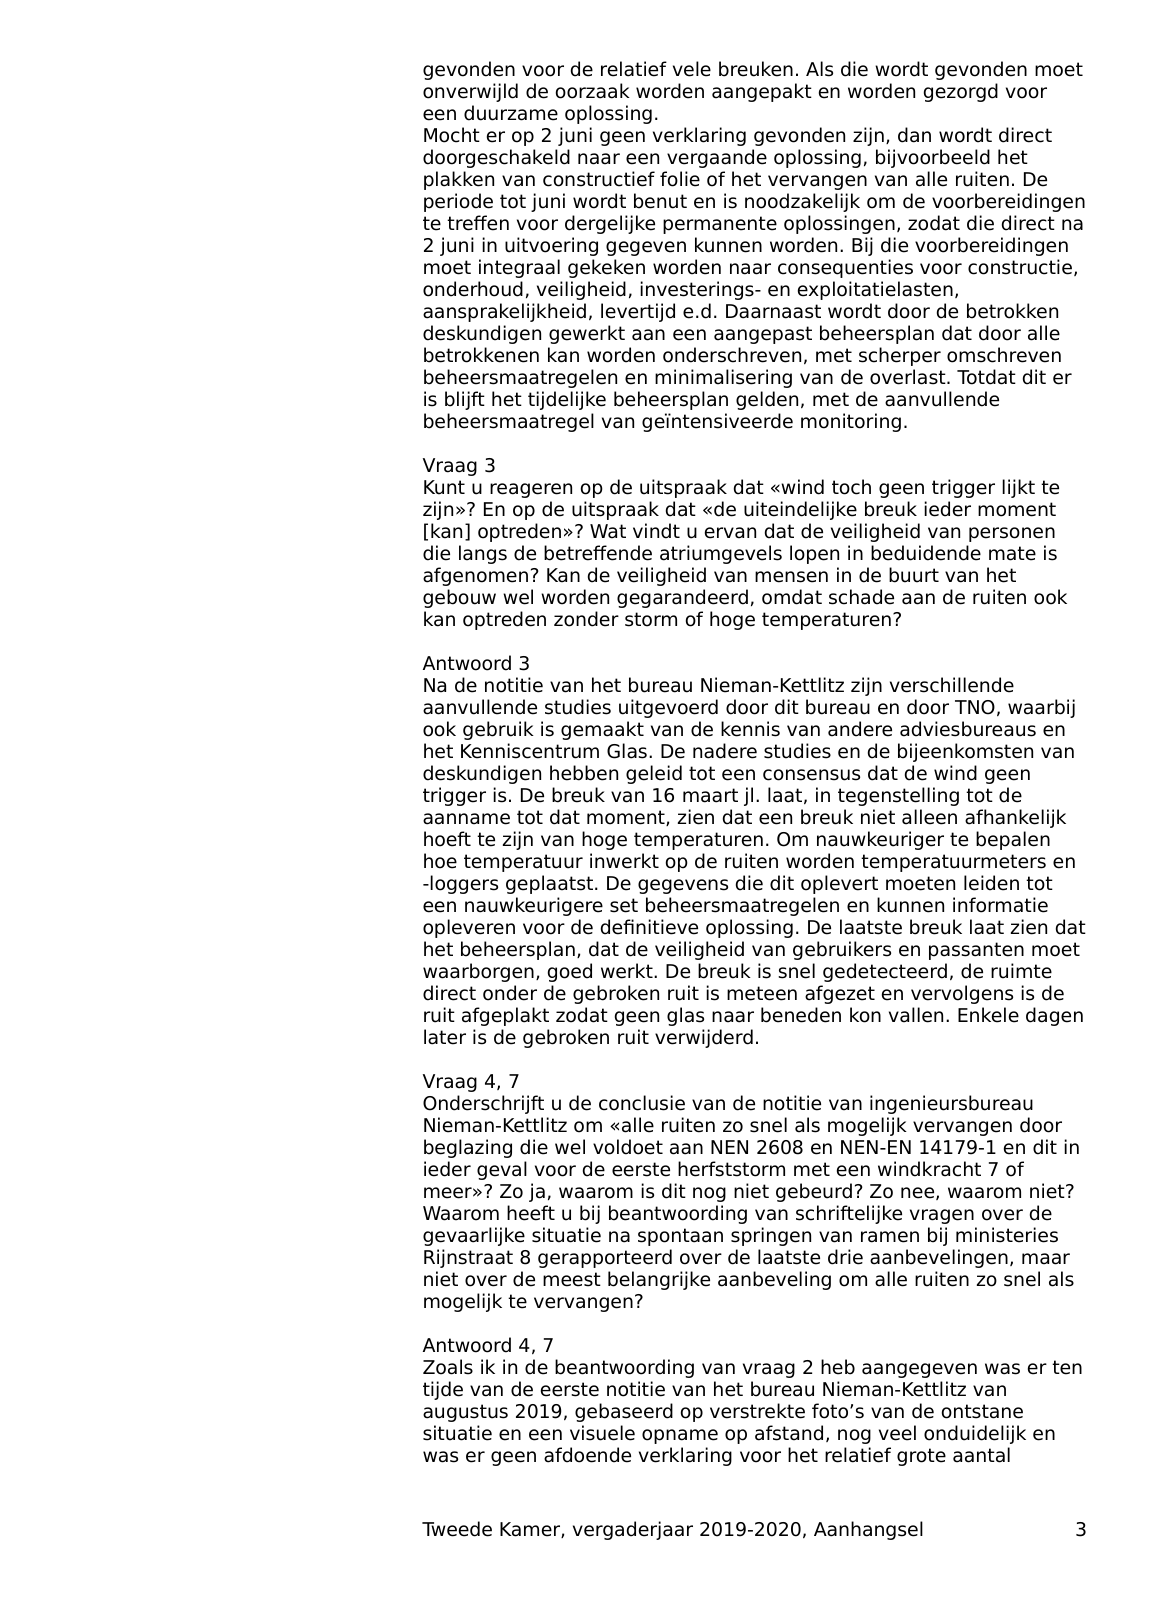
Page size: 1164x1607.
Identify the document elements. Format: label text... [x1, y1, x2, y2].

text Na de notitie van het bureau Nieman-Kettlitz zijn verschillende aanvullende studies uitgevoerd door dit bureau en door TNO, waarbij ook gebruik is gemaakt van de kennis van andere adviesbureaus en het Kenniscentrum Glas. De nadere studies en de bijeenkomsten van deskundigen hebben geleid tot een consensus dat de wind geen trigger is. De breuk van 16 maart jl. laat, in tegenstelling tot de aanname tot dat moment, zien dat een breuk niet alleen afhankelijk hoeft te zijn van hoge temperaturen. Om nauwkeuriger te bepalen hoe temperatuur inwerkt op de ruiten worden temperatuurmeters en -loggers geplaatst. De gegevens die dit oplevert moeten leiden tot een nauwkeurigere set beheersmaatregelen en kunnen informatie opleveren voor de definitieve oplossing. De laatste breuk laat zien dat het beheersplan, dat de veiligheid van gebruikers en passanten moet waarborgen, goed werkt. De breuk is snel gedetecteerd, de ruimte direct onder de gebroken ruit is meteen afgezet en vervolgens is de ruit afgeplakt zodat geen glas naar beneden kon vallen. Enkele dagen later is de gebroken ruit verwijderd. [422, 675, 1087, 1048]
text Antwoord 4, 7 [422, 1335, 1087, 1357]
text gevonden voor de relatief vele breuken. Als die wordt gevonden moet onverwijld de oorzaak worden aangepakt en worden gezorgd voor een duurzame oplossing. [422, 59, 1087, 125]
text Vraag 4, 7 [422, 1071, 1087, 1093]
text Waarom heeft u bij beantwoording van schriftelijke vragen over de gevaarlijke situatie na spontaan springen van ramen bij ministeries Rijnstraat 8 gerapporteerd over de laatste drie aanbevelingen, maar niet over de meest belangrijke aanbeveling om alle ruiten zo snel als mogelijk te vervangen? [422, 1203, 1087, 1312]
text Antwoord 3 [422, 653, 1087, 675]
text Mocht er op 2 juni geen verklaring gevonden zijn, dan wordt direct doorgeschakeld naar een vergaande oplossing, bijvoorbeeld het plakken van constructief folie of het vervangen van alle ruiten. De periode tot juni wordt benut en is noodzakelijk om de voorbereidingen te treffen voor dergelijke permanente oplossingen, zodat die direct na 2 juni in uitvoering gegeven kunnen worden. Bij die voorbereidingen moet integraal gekeken worden naar consequenties voor constructie, onderhoud, veiligheid, investerings- en exploitatielasten, aansprakelijkheid, levertijd e.d. Daarnaast wordt door de betrokken deskundigen gewerkt aan een aangepast beheersplan dat door alle betrokkenen kan worden onderschreven, met scherper omschreven beheersmaatregelen en minimalisering van de overlast. Totdat dit er is blijft het tijdelijke beheersplan gelden, met de aanvullende beheersmaatregel van geïntensiveerde monitoring. [422, 125, 1087, 433]
text Onderschrijft u de conclusie van de notitie van ingenieursbureau Nieman-Kettlitz om «alle ruiten zo snel als mogelijk vervangen door beglazing die wel voldoet aan NEN 2608 en NEN-EN 14179-1 en dit in ieder geval voor de eerste herfststorm met een windkracht 7 of meer»? Zo ja, waarom is dit nog niet gebeurd? Zo nee, waarom niet? [422, 1093, 1087, 1203]
text Zoals ik in de beantwoording van vraag 2 heb aangegeven was er ten tijde van de eerste notitie van het bureau Nieman-Kettlitz van augustus 2019, gebaseerd op verstrekte foto’s van de ontstane situatie en een visuele opname op afstand, nog veel onduidelijk en was er geen afdoende verklaring voor het relatief grote aantal [422, 1357, 1087, 1467]
text Vraag 3 [422, 455, 1087, 477]
text Kunt u reageren op de uitspraak dat «wind toch geen trigger lijkt te zijn»? En op de uitspraak dat «de uiteindelijke breuk ieder moment [kan] optreden»? Wat vindt u ervan dat de veiligheid van personen die langs de betreffende atriumgevels lopen in beduidende mate is afgenomen? Kan de veiligheid van mensen in de buurt van het gebouw wel worden gegarandeerd, omdat schade aan de ruiten ook kan optreden zonder storm of hoge temperaturen? [422, 477, 1087, 631]
